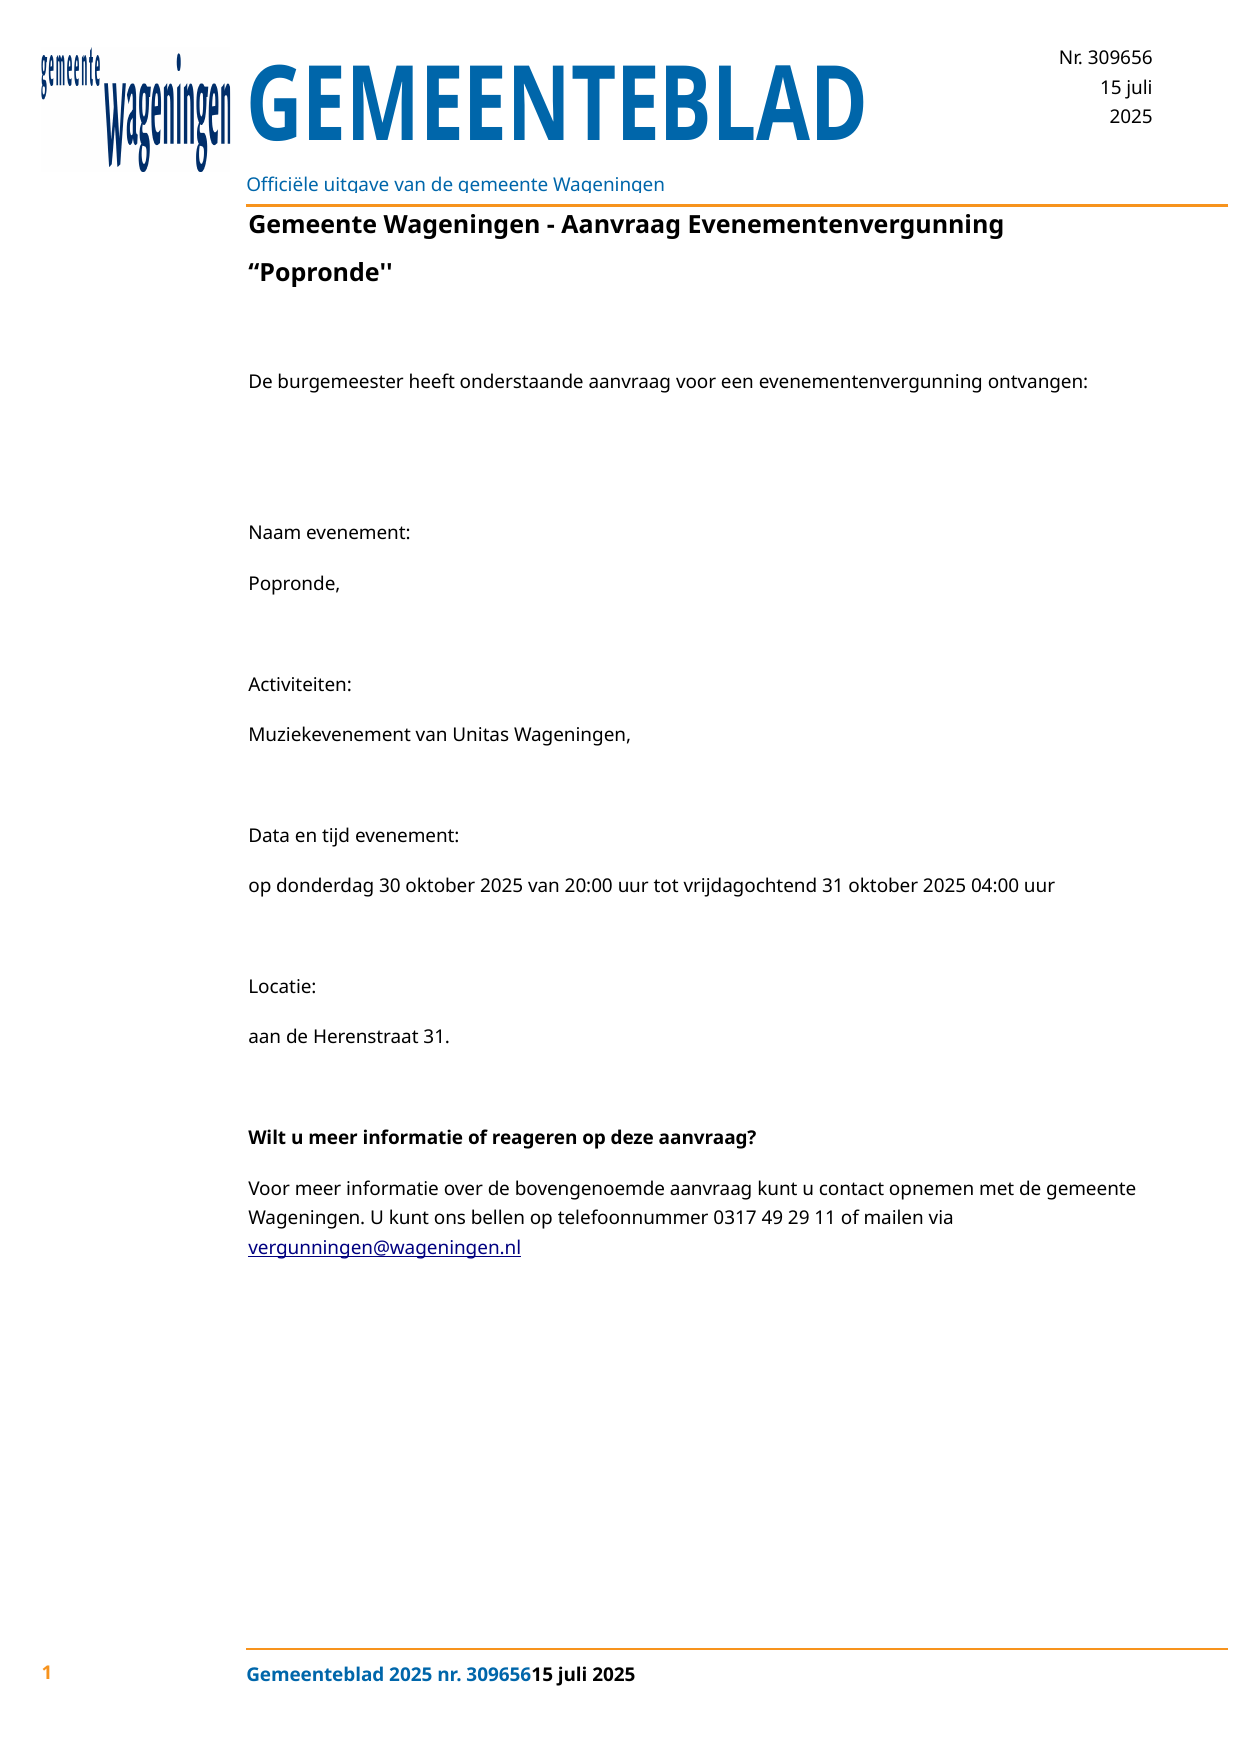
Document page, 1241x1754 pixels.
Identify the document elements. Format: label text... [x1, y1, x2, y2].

text Naam evenement: [248, 519, 1152, 545]
text aan de Herenstraat 31. [248, 1024, 1152, 1049]
text Activiteiten: [248, 671, 1152, 697]
text Voor meer informatie over de bovengenoemde aanvraag kunt u contact opnemen met de gemeente Wageningen. U kunt ons bellen op telefoonnummer 0317 49 29 11 of mailen via vergunningen@wageningen.nl [248, 1175, 1152, 1260]
text Data en tijd evenement: [248, 822, 1152, 848]
text De burgemeester heeft onderstaande aanvraag voor een evenementenvergunning ontvangen: [248, 368, 1152, 394]
text Muziekevenement van Unitas Wageningen, [248, 721, 1152, 747]
text Locatie: [248, 973, 1152, 999]
text op donderdag 30 oktober 2025 van 20:00 uur tot vrijdagochtend 31 oktober 2025 04:00 uur [248, 872, 1152, 898]
text Gemeente Wageningen - Aanvraag Evenementenvergunning “Popronde'' [248, 207, 1152, 288]
text Wilt u meer informatie of reageren op deze aanvraag? [248, 1124, 1152, 1150]
text Popronde, [248, 570, 1152, 596]
picture [41, 47, 231, 172]
